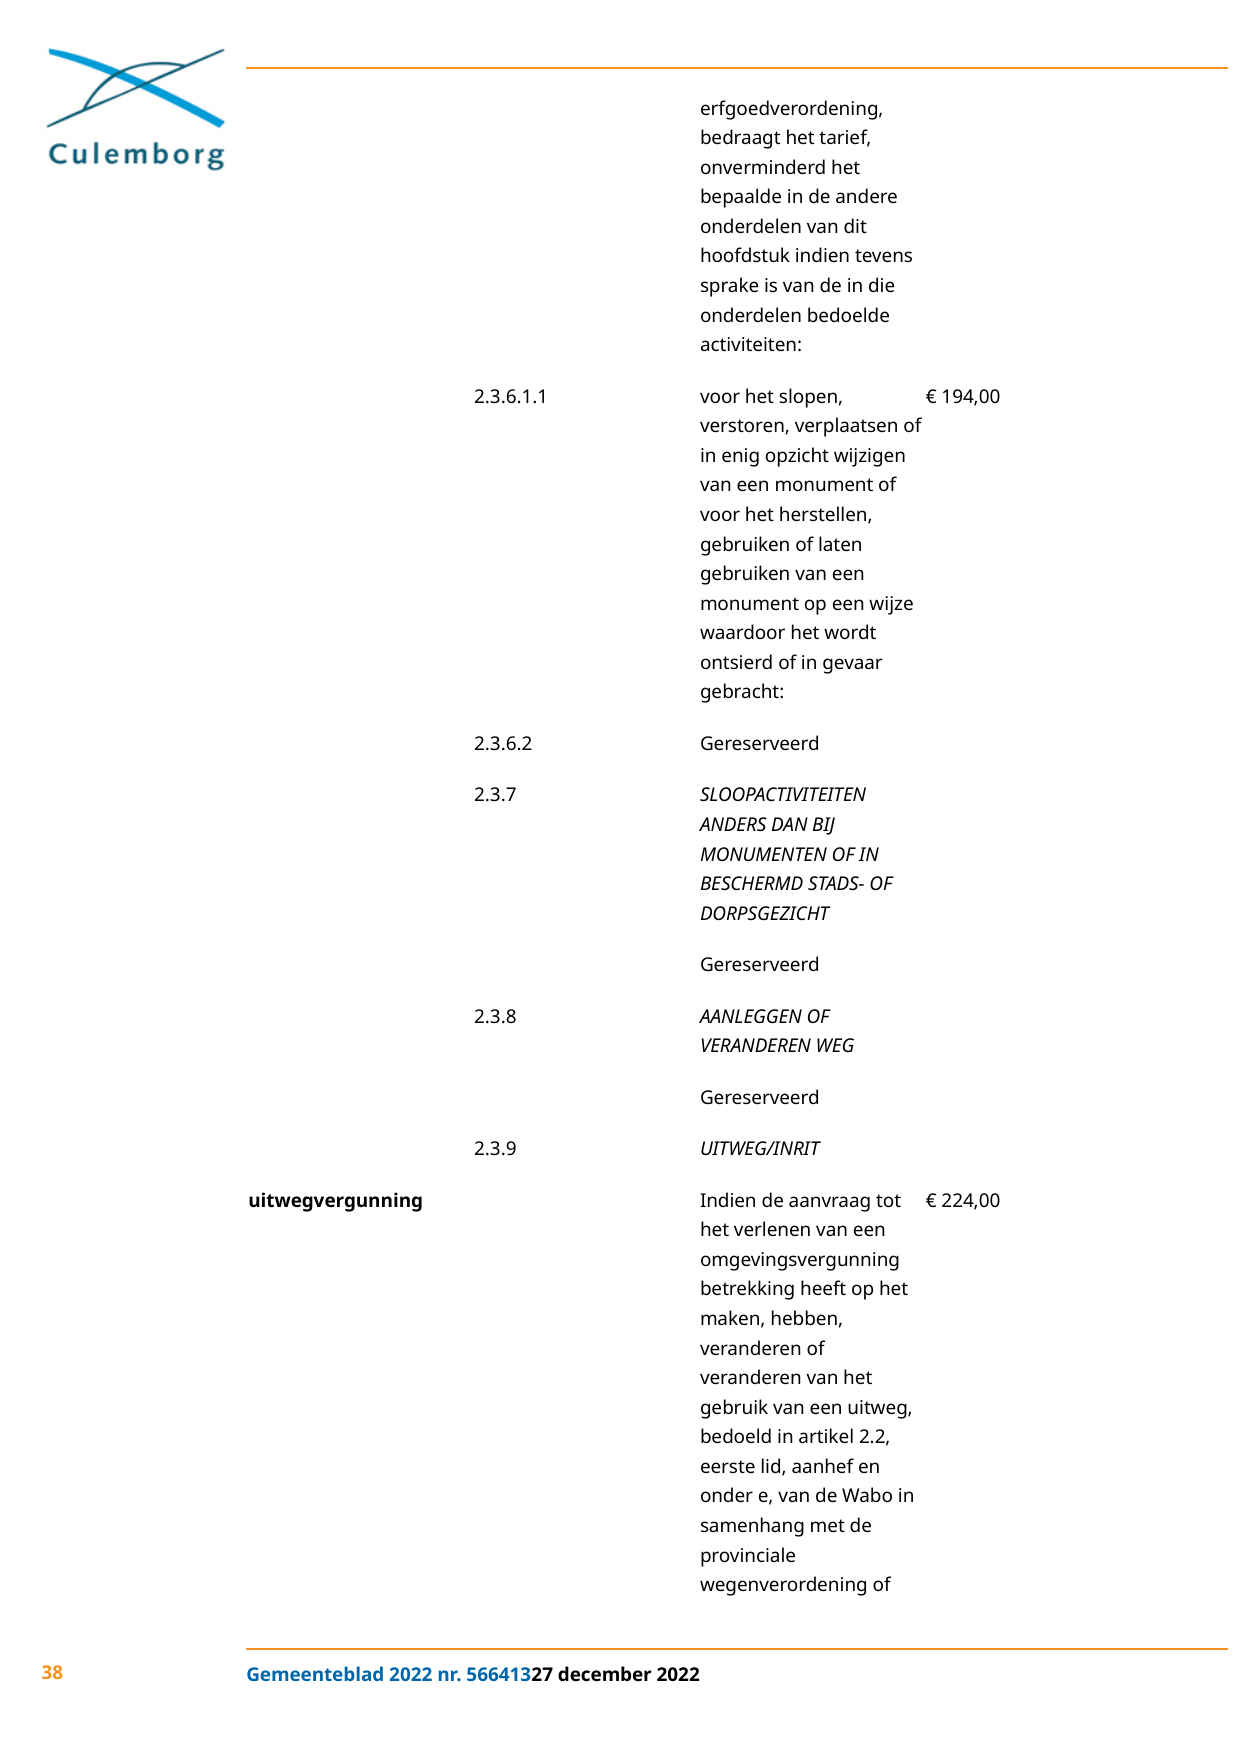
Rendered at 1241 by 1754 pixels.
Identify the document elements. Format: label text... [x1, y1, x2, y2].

table_cell [926, 782, 1152, 926]
table_cell [474, 756, 700, 782]
table_cell [248, 1135, 474, 1161]
table_cell [474, 705, 700, 730]
table_cell [926, 1003, 1152, 1058]
table_cell [700, 705, 926, 730]
table_cell Gereserveerd [700, 730, 926, 756]
table_cell [248, 1058, 474, 1084]
table_cell [700, 1058, 926, 1084]
table_cell [474, 95, 700, 357]
table_cell [926, 756, 1152, 782]
table_cell [474, 926, 700, 951]
table_cell [926, 977, 1152, 1003]
table_cell [926, 1110, 1152, 1135]
table_cell [926, 951, 1152, 977]
table_cell [248, 782, 474, 926]
table_cell [248, 1110, 474, 1135]
table_cell [700, 357, 926, 383]
table_cell SLOOPACTIVITEITEN ANDERS DAN BIJ MONUMENTEN OF IN BESCHERMD STADS- OF DORPSGEZICHT [700, 782, 926, 926]
table_cell voor het slopen, verstoren, verplaatsen of in enig opzicht wijzigen van een monument of voor het herstellen, gebruiken of laten gebruiken van een monument op een wijze waardoor het wordt ontsierd of in gevaar gebracht: [700, 383, 926, 704]
table_cell Gereserveerd [700, 951, 926, 977]
table_cell [248, 1161, 474, 1187]
table_cell [700, 1110, 926, 1135]
table_cell [248, 730, 474, 756]
table_cell 2.3.9 [474, 1135, 700, 1161]
table_cell 2.3.7 [474, 782, 700, 926]
table_cell [926, 1084, 1152, 1110]
picture [41, 47, 231, 172]
table_cell [700, 977, 926, 1003]
table_cell [248, 383, 474, 704]
table_cell UITWEG/INRIT [700, 1135, 926, 1161]
table_cell [474, 1058, 700, 1084]
table_cell Gereserveerd [700, 1084, 926, 1110]
table_cell [474, 1187, 700, 1597]
table_cell [926, 705, 1152, 730]
table_cell 2.3.8 [474, 1003, 700, 1058]
table_cell [248, 1003, 474, 1058]
table_cell € 224,00 [926, 1187, 1152, 1597]
table_cell [248, 705, 474, 730]
table_cell [926, 730, 1152, 756]
table_cell [248, 1084, 474, 1110]
table_cell [248, 357, 474, 383]
table_cell [474, 357, 700, 383]
table_cell [248, 951, 474, 977]
table_cell [248, 926, 474, 951]
table_cell [926, 1058, 1152, 1084]
table_cell [474, 977, 700, 1003]
table_cell Indien de aanvraag tot het verlenen van een omgevingsvergunning betrekking heeft op het maken, hebben, veranderen of veranderen van het gebruik van een uitweg, bedoeld in artikel 2.2, eerste lid, aanhef en onder e, van de Wabo in samenhang met de provinciale wegenverordening of [700, 1187, 926, 1597]
table_cell erfgoedverordening, bedraagt het tarief, onverminderd het bepaalde in de andere onderdelen van dit hoofdstuk indien tevens sprake is van de in die onderdelen bedoelde activiteiten: [700, 95, 926, 357]
table_cell [926, 95, 1152, 357]
table_cell [248, 756, 474, 782]
table_cell [248, 977, 474, 1003]
table_cell [700, 756, 926, 782]
table_cell AANLEGGEN OF VERANDEREN WEG [700, 1003, 926, 1058]
table_cell [474, 1110, 700, 1135]
table_cell € 194,00 [926, 383, 1152, 704]
table_cell [248, 95, 474, 357]
table_cell 2.3.6.1.1 [474, 383, 700, 704]
table_cell [700, 1161, 926, 1187]
table_cell [700, 926, 926, 951]
table_cell uitwegvergunning [248, 1187, 474, 1597]
table_cell [926, 926, 1152, 951]
table_cell [926, 357, 1152, 383]
table_cell [474, 951, 700, 977]
table_cell [926, 1161, 1152, 1187]
table_cell 2.3.6.2 [474, 730, 700, 756]
table_cell [926, 1135, 1152, 1161]
table_cell [474, 1084, 700, 1110]
table_cell [474, 1161, 700, 1187]
